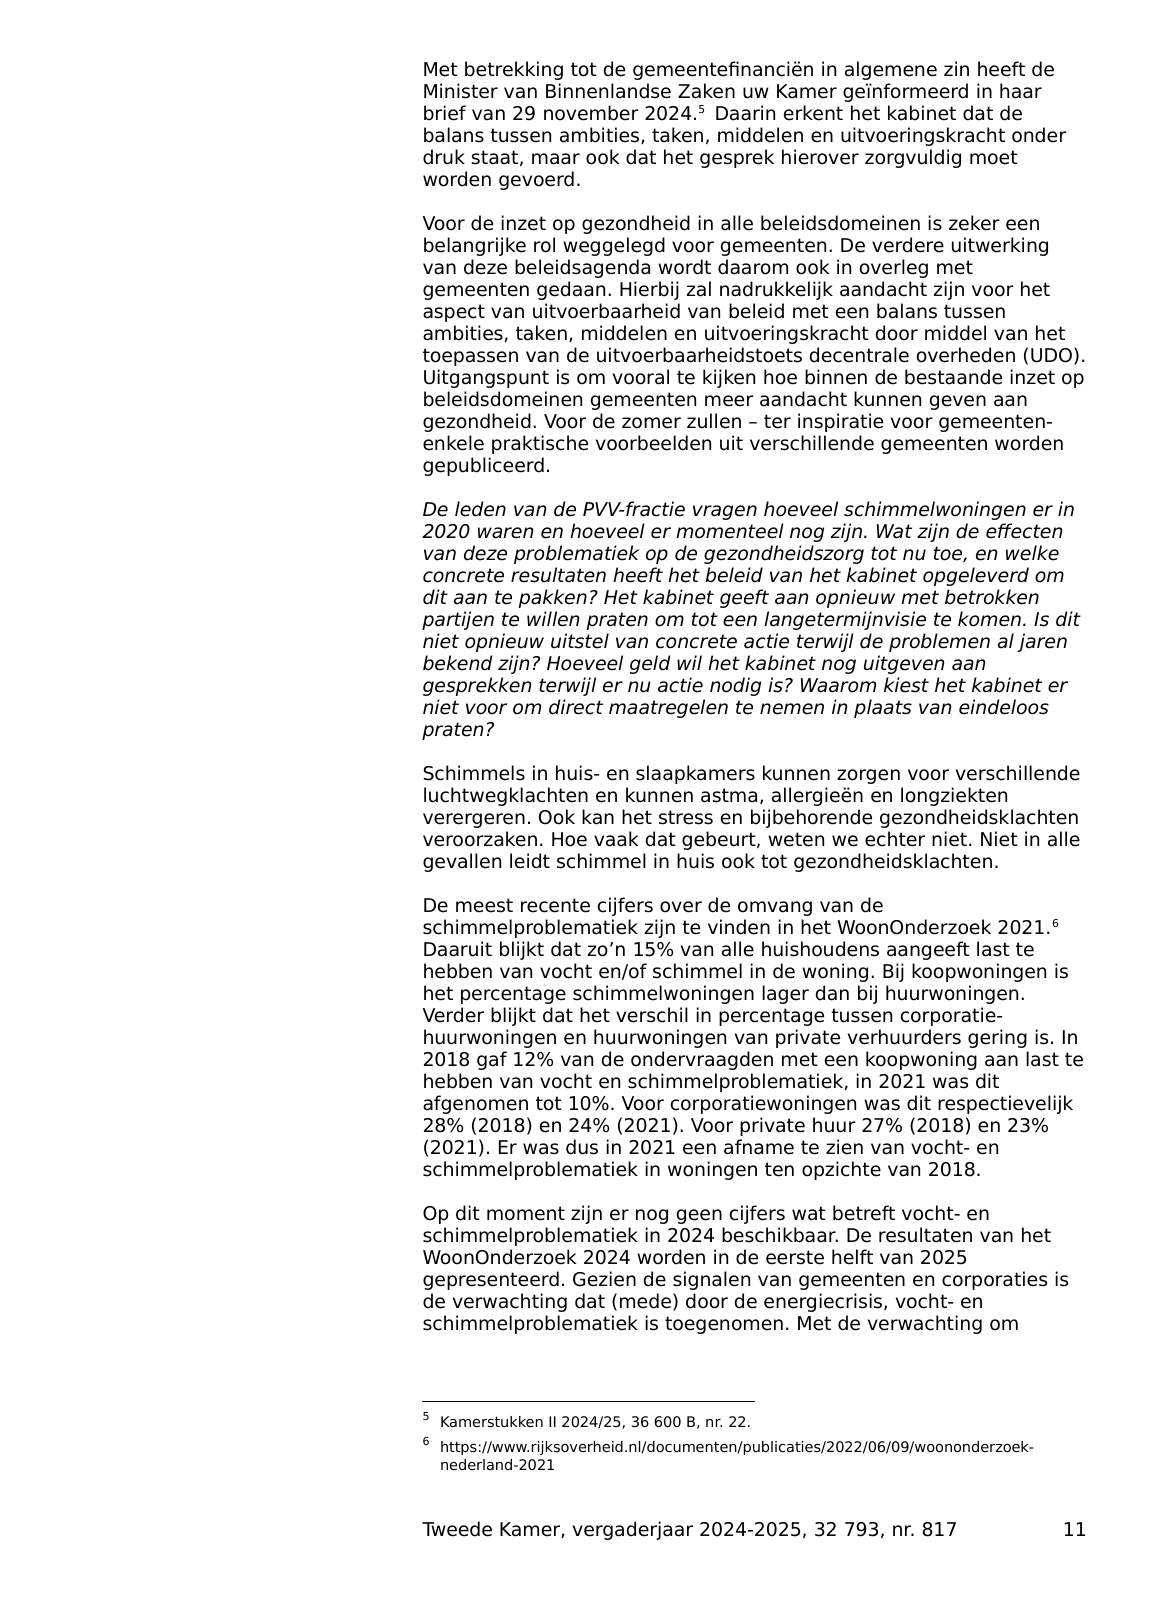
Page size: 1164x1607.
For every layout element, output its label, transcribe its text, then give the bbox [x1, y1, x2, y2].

text Voor de inzet op gezondheid in alle beleidsdomeinen is zeker een belangrijke rol weggelegd voor gemeenten. De verdere uitwerking van deze beleidsagenda wordt daarom ook in overleg met gemeenten gedaan. Hierbij zal nadrukkelijk aandacht zijn voor het aspect van uitvoerbaarheid van beleid met een balans tussen ambities, taken, middelen en uitvoeringskracht door middel van het toepassen van de uitvoerbaarheidstoets decentrale overheden (UDO). Uitgangspunt is om vooral te kijken hoe binnen de bestaande inzet op beleidsdomeinen gemeenten meer aandacht kunnen geven aan gezondheid. Voor de zomer zullen – ter inspiratie voor gemeenten- enkele praktische voorbeelden uit verschillende gemeenten worden gepubliceerd. [422, 213, 1087, 477]
text Kamerstukken II 2024/25, 36 600 B, nr. 22. [422, 1410, 1087, 1432]
text Op dit moment zijn er nog geen cijfers wat betreft vocht- en schimmelproblematiek in 2024 beschikbaar. De resultaten van het WoonOnderzoek 2024 worden in de eerste helft van 2025 gepresenteerd. Gezien de signalen van gemeenten en corporaties is de verwachting dat (mede) door de energiecrisis, vocht- en schimmelproblematiek is toegenomen. Met de verwachting om [422, 1203, 1087, 1335]
text Schimmels in huis- en slaapkamers kunnen zorgen voor verschillende luchtwegklachten en kunnen astma, allergieën en longziekten verergeren. Ook kan het stress en bijbehorende gezondheidsklachten veroorzaken. Hoe vaak dat gebeurt, weten we echter niet. Niet in alle gevallen leidt schimmel in huis ook tot gezondheidsklachten. [422, 763, 1087, 873]
text De meest recente cijfers over de omvang van de schimmelproblematiek zijn te vinden in het WoonOnderzoek 2021. Daaruit blijkt dat zo’n 15% van alle huishoudens aangeeft last te hebben van vocht en/of schimmel in de woning. Bij koopwoningen is het percentage schimmelwoningen lager dan bij huurwoningen. Verder blijkt dat het verschil in percentage tussen corporatie-huurwoningen en huurwoningen van private verhuurders gering is. In 2018 gaf 12% van de ondervraagden met een koopwoning aan last te hebben van vocht en schimmelproblematiek, in 2021 was dit afgenomen tot 10%. Voor corporatiewoningen was dit respectievelijk 28% (2018) en 24% (2021). Voor private huur 27% (2018) en 23% (2021). Er was dus in 2021 een afname te zien van vocht- en schimmelproblematiek in woningen ten opzichte van 2018. [422, 895, 1087, 1181]
text https://www.rijksoverheid.nl/documenten/publicaties/2022/06/09/woononderzoek-nederland-2021 [422, 1435, 1087, 1474]
text De leden van de PVV-fractie vragen hoeveel schimmelwoningen er in 2020 waren en hoeveel er momenteel nog zijn. Wat zijn de effecten van deze problematiek op de gezondheidszorg tot nu toe, en welke concrete resultaten heeft het beleid van het kabinet opgeleverd om dit aan te pakken? Het kabinet geeft aan opnieuw met betrokken partijen te willen praten om tot een langetermijnvisie te komen. Is dit niet opnieuw uitstel van concrete actie terwijl de problemen al jaren bekend zijn? Hoeveel geld wil het kabinet nog uitgeven aan gesprekken terwijl er nu actie nodig is? Waarom kiest het kabinet er niet voor om direct maatregelen te nemen in plaats van eindeloos praten? [422, 499, 1087, 741]
text Met betrekking tot de gemeentefinanciën in algemene zin heeft de Minister van Binnenlandse Zaken uw Kamer geïnformeerd in haar brief van 29 november 2024. Daarin erkent het kabinet dat de balans tussen ambities, taken, middelen en uitvoeringskracht onder druk staat, maar ook dat het gesprek hierover zorgvuldig moet worden gevoerd. [422, 59, 1087, 191]
